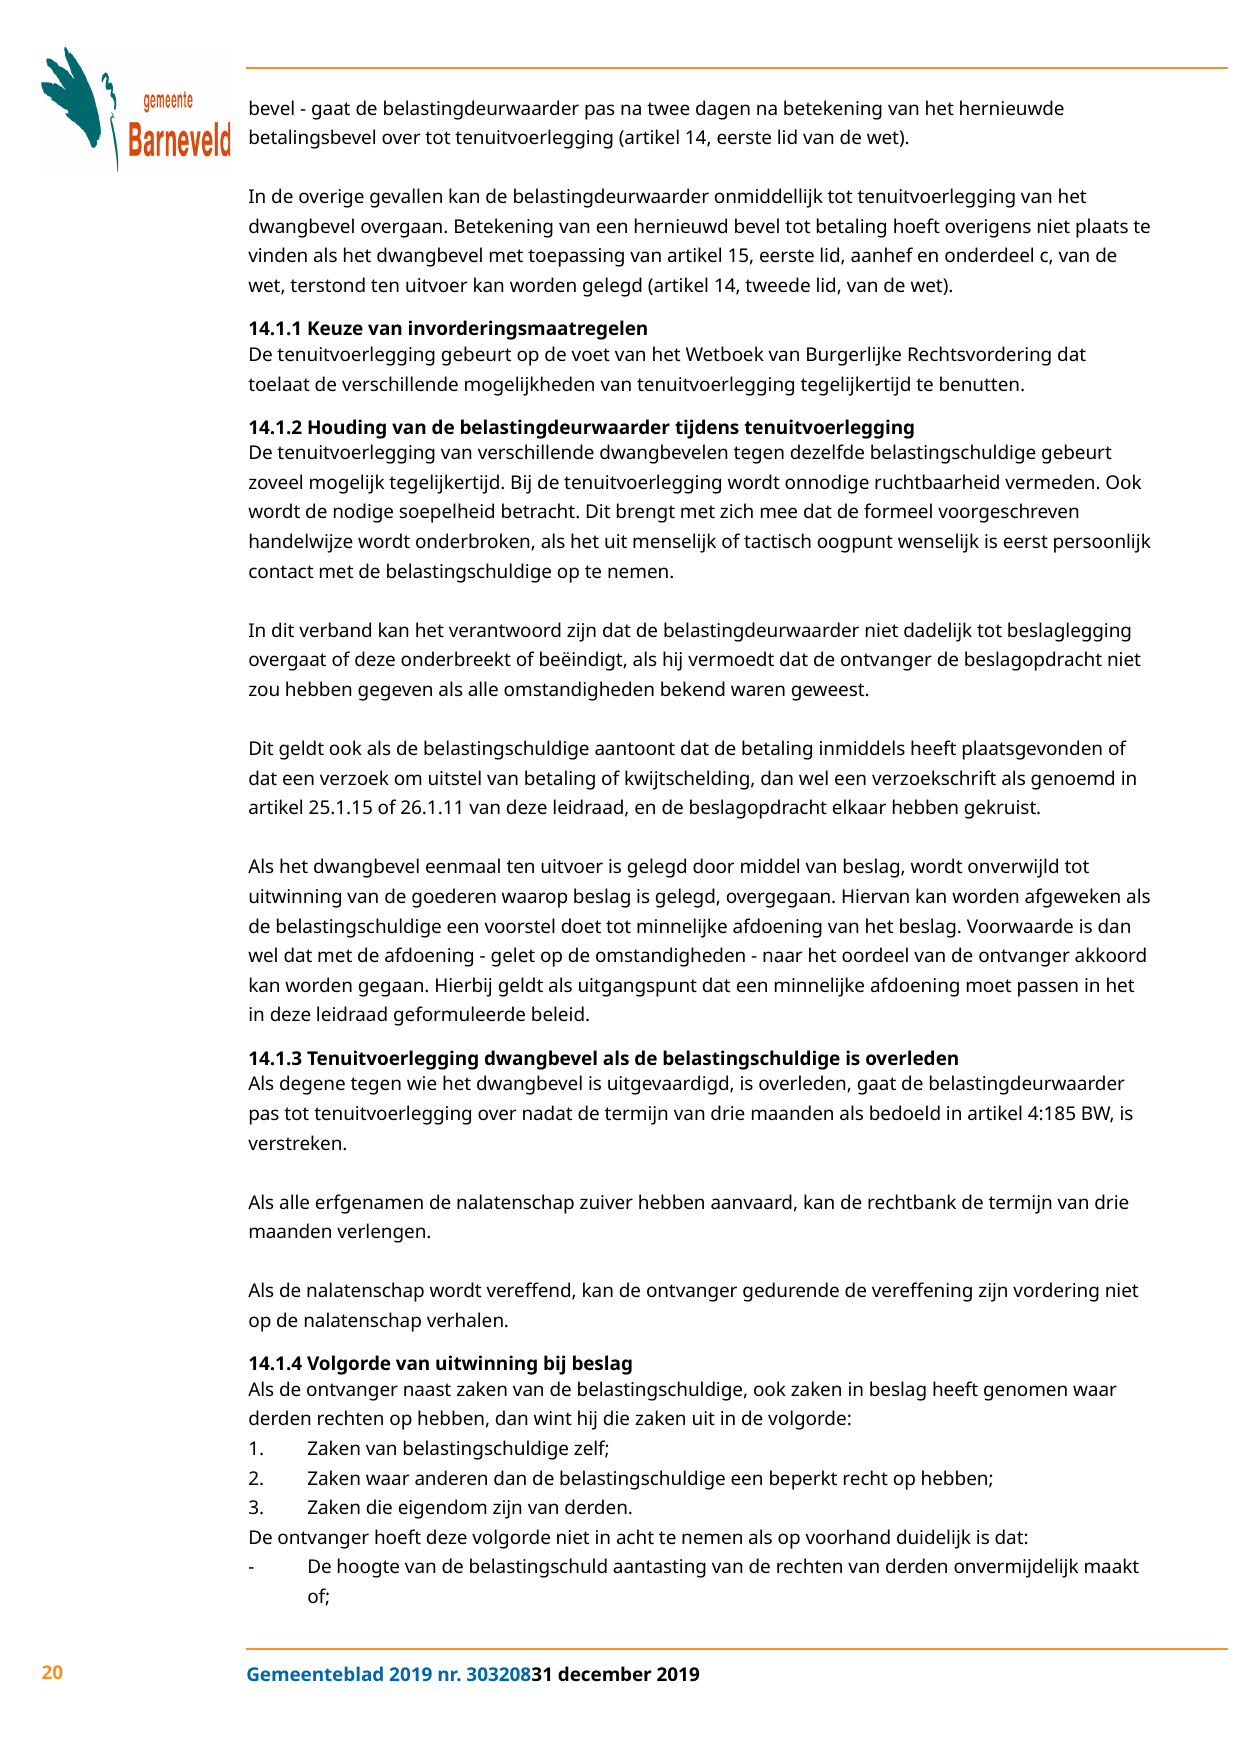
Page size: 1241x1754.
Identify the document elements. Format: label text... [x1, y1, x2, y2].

text Als degene tegen wie het dwangbevel is uitgevaardigd, is overleden, gaat de belastingdeurwaarder pas tot tenuitvoerlegging over nadat de termijn van drie maanden als bedoeld in artikel 4:185 BW, is verstreken. [248, 1071, 1152, 1155]
list Zaken van belastingschuldige zelf; [248, 1435, 1152, 1461]
text De tenuitvoerlegging van verschillende dwangbevelen tegen dezelfde belastingschuldige gebeurt zoveel mogelijk tegelijkertijd. Bij de tenuitvoerlegging wordt onnodige ruchtbaarheid vermeden. Ook wordt de nodige soepelheid betracht. Dit brengt met zich mee dat de formeel voorgeschreven handelwijze wordt onderbroken, als het uit menselijk of tactisch oogpunt wenselijk is eerst persoonlijk contact met de belastingschuldige op te nemen. [248, 439, 1152, 584]
text In dit verband kan het verantwoord zijn dat de belastingdeurwaarder niet dadelijk tot beslaglegging overgaat of deze onderbreekt of beëindigt, als hij vermoedt dat de ontvanger de beslagopdracht niet zou hebben gegeven als alle omstandigheden bekend waren geweest. [248, 617, 1152, 702]
text 14.1.4 Volgorde van uitwinning bij beslag [248, 1350, 1152, 1376]
text Als alle erfgenamen de nalatenschap zuiver hebben aanvaard, kan de rechtbank de termijn van drie maanden verlengen. [248, 1189, 1152, 1244]
text De ontvanger hoeft deze volgorde niet in acht te nemen als op voorhand duidelijk is dat: [248, 1524, 1152, 1550]
text 14.1.2 Houding van de belastingdeurwaarder tijdens tenuitvoerlegging [248, 414, 1152, 439]
text De tenuitvoerlegging gebeurt op de voet van het Wetboek van Burgerlijke Rechtsvordering dat toelaat de verschillende mogelijkheden van tenuitvoerlegging tegelijkertijd te benutten. [248, 341, 1152, 396]
text In de overige gevallen kan de belastingdeurwaarder onmiddellijk tot tenuitvoerlegging van het dwangbevel overgaan. Betekening van een hernieuwd bevel tot betaling hoeft overigens niet plaats te vinden als het dwangbevel met toepassing van artikel 15, eerste lid, aanhef en onderdeel c, van de wet, terstond ten uitvoer kan worden gelegd (artikel 14, tweede lid, van de wet). [248, 183, 1152, 298]
text 14.1.1 Keuze van invorderingsmaatregelen [248, 315, 1152, 341]
list Zaken waar anderen dan de belastingschuldige een beperkt recht op hebben; [248, 1465, 1152, 1491]
text Als de nalatenschap wordt vereffend, kan de ontvanger gedurende de vereffening zijn vordering niet op de nalatenschap verhalen. [248, 1278, 1152, 1333]
text Als het dwangbevel eenmaal ten uitvoer is gelegd door middel van beslag, wordt onverwijld tot uitwinning van de goederen waarop beslag is gelegd, overgegaan. Hiervan kan worden afgeweken als de belastingschuldige een voorstel doet tot minnelijke afdoening van het beslag. Voorwaarde is dan wel dat met de afdoening - gelet op de omstandigheden - naar het oordeel van de ontvanger akkoord kan worden gegaan. Hierbij geldt als uitgangspunt dat een minnelijke afdoening moet passen in het in deze leidraad geformuleerde beleid. [248, 854, 1152, 1027]
list De hoogte van de belastingschuld aantasting van de rechten van derden onvermijdelijk maakt of; [248, 1553, 1152, 1609]
picture [41, 47, 231, 172]
text bevel - gaat de belastingdeurwaarder pas na twee dagen na betekening van het hernieuwde betalingsbevel over tot tenuitvoerlegging (artikel 14, eerste lid van de wet). [248, 95, 1152, 150]
text Dit geldt ook als de belastingschuldige aantoont dat de betaling inmiddels heeft plaatsgevonden of dat een verzoek om uitstel van betaling of kwijtschelding, dan wel een verzoekschrift als genoemd in artikel 25.1.15 of 26.1.11 van deze leidraad, en de beslagopdracht elkaar hebben gekruist. [248, 735, 1152, 820]
text 14.1.3 Tenuitvoerlegging dwangbevel als de belastingschuldige is overleden [248, 1045, 1152, 1071]
text Als de ontvanger naast zaken van de belastingschuldige, ook zaken in beslag heeft genomen waar derden rechten op hebben, dan wint hij die zaken uit in de volgorde: [248, 1376, 1152, 1431]
list Zaken die eigendom zijn van derden. [248, 1494, 1152, 1520]
